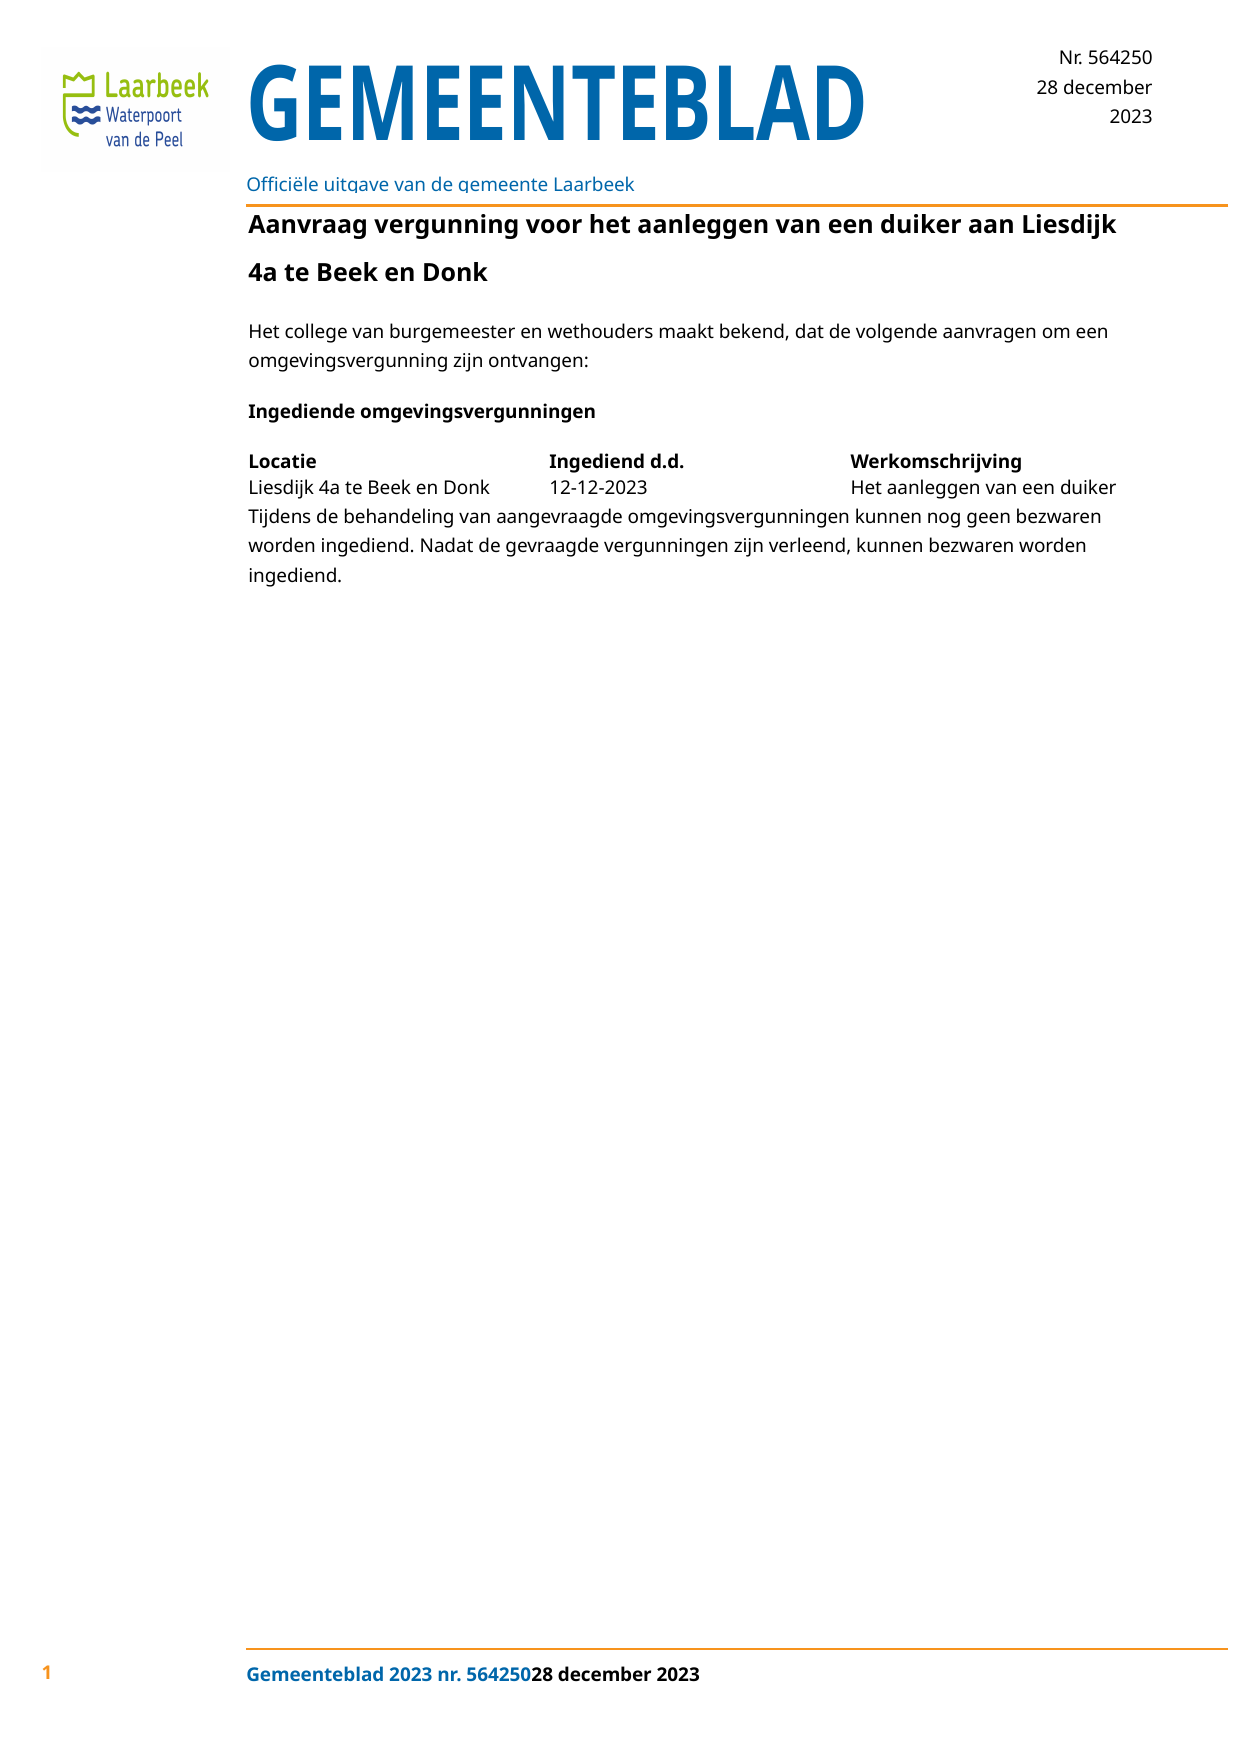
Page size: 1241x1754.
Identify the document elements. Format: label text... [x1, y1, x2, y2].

table_cell 12-12-2023 [549, 474, 850, 500]
text Ingediende omgevingsvergunningen [248, 398, 1152, 424]
text Tijdens de behandeling van aangevraagde omgevingsvergunningen kunnen nog geen bezwaren worden ingediend. Nadat de gevraagde vergunningen zijn verleend, kunnen bezwaren worden ingediend. [248, 503, 1152, 588]
text Aanvraag vergunning voor het aanleggen van een duiker aan Liesdijk 4a te Beek en Donk [248, 207, 1152, 288]
table_header Werkomschrijving [850, 449, 1152, 474]
table_cell Liesdijk 4a te Beek en Donk [248, 474, 549, 500]
picture [41, 47, 231, 172]
table_header Ingediend d.d. [549, 449, 850, 474]
table_header Locatie [248, 449, 549, 474]
text Het college van burgemeester en wethouders maakt bekend, dat de volgende aanvragen om een omgevingsvergunning zijn ontvangen: [248, 318, 1152, 373]
table_cell Het aanleggen van een duiker [850, 474, 1152, 500]
